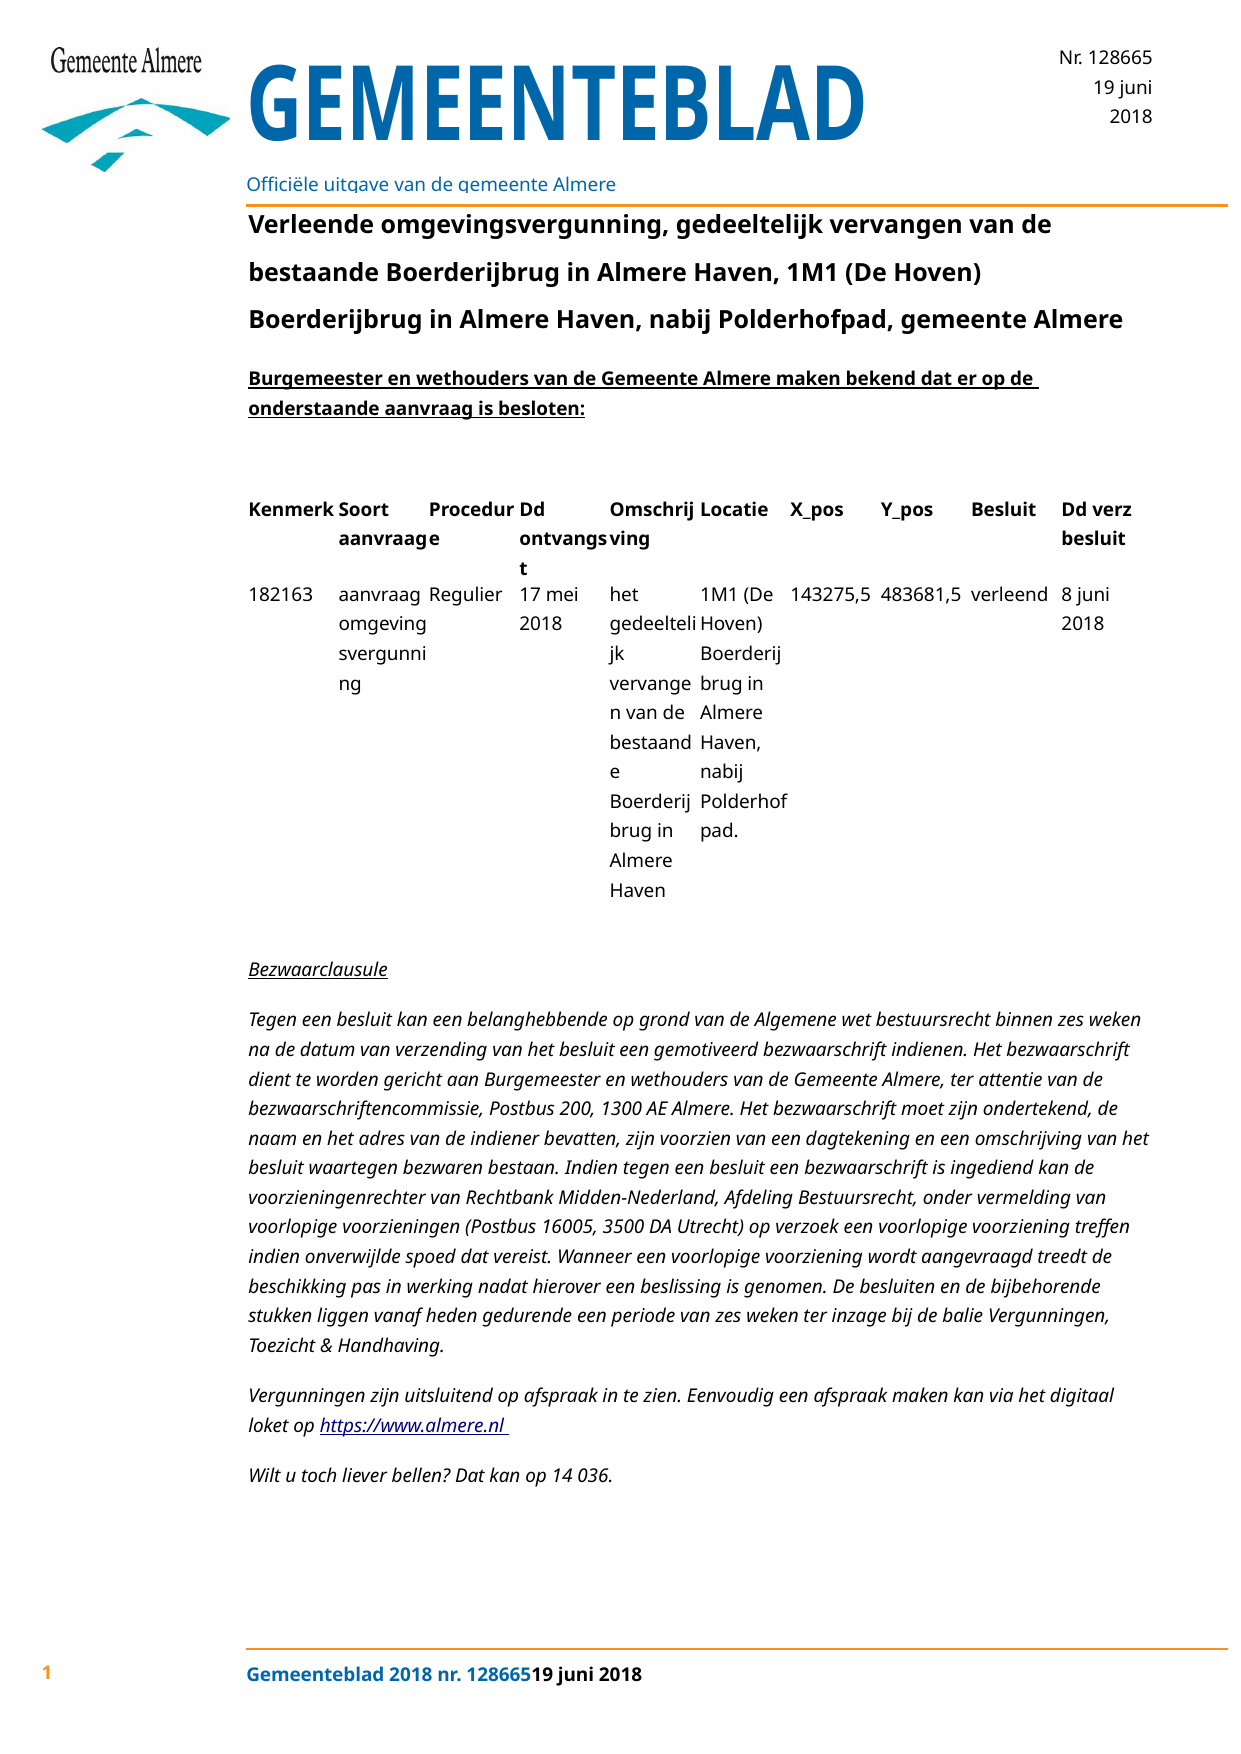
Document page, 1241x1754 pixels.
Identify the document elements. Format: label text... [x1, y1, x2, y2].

table_cell aanvraag omgevingsvergunning [338, 581, 429, 902]
table_header Y_pos [881, 496, 971, 581]
table_header Besluit [971, 496, 1061, 581]
table_header Procedure [429, 496, 519, 581]
table_cell 143275,5 [790, 581, 881, 902]
table_header Dd ontvangst [519, 496, 609, 581]
table_cell 483681,5 [881, 581, 971, 902]
table_cell 17 mei 2018 [519, 581, 609, 902]
table_header Soort aanvraag [338, 496, 429, 581]
table_cell 8 juni 2018 [1061, 581, 1152, 902]
text Vergunningen zijn uitsluitend op afspraak in te zien. Eenvoudig een afspraak maken kan via het digitaal loket op https://www.almere.nl [248, 1382, 1152, 1438]
text Tegen een besluit kan een belanghebbende op grond van de Algemene wet bestuursrecht binnen zes weken na de datum van verzending van het besluit een gemotiveerd bezwaarschrift indienen. Het bezwaarschrift dient te worden gericht aan Burgemeester en wethouders van de Gemeente Almere, ter attentie van de bezwaarschriftencommissie, Postbus 200, 1300 AE Almere. Het bezwaarschrift moet zijn ondertekend, de naam en het adres van de indiener bevatten, zijn voorzien van een dagtekening en een omschrijving van het besluit waartegen bezwaren bestaan. Indien tegen een besluit een bezwaarschrift is ingediend kan de voorzieningenrechter van Rechtbank Midden-Nederland, Afdeling Bestuursrecht, onder vermelding van voorlopige voorzieningen (Postbus 16005, 3500 DA Utrecht) op verzoek een voorlopige voorziening treffen indien onverwijlde spoed dat vereist. Wanneer een voorlopige voorziening wordt aangevraagd treedt de beschikking pas in werking nadat hierover een beslissing is genomen. De besluiten en de bijbehorende stukken liggen vanaf heden gedurende een periode van zes weken ter inzage bij de balie Vergunningen, Toezicht & Handhaving. [248, 1007, 1152, 1358]
table_header X_pos [790, 496, 881, 581]
table_header Omschrijving [609, 496, 700, 581]
table_cell 1M1 (De Hoven) Boerderijbrug in Almere Haven, nabij Polderhofpad. [700, 581, 790, 902]
table_cell het gedeeltelijk vervangen van de bestaande Boerderijbrug in Almere Haven [609, 581, 700, 902]
table_header Locatie [700, 496, 790, 581]
picture [41, 47, 231, 172]
table_cell verleend [971, 581, 1061, 902]
table_header Kenmerk [248, 496, 338, 581]
table_cell 182163 [248, 581, 338, 902]
table_cell Regulier [429, 581, 519, 902]
table_header Dd verz besluit [1061, 496, 1152, 581]
text Burgemeester en wethouders van de Gemeente Almere maken bekend dat er op de onderstaande aanvraag is besloten: [248, 366, 1152, 421]
text Verleende omgevingsvergunning, gedeeltelijk vervangen van de bestaande Boerderijbrug in Almere Haven, 1M1 (De Hoven) Boerderijbrug in Almere Haven, nabij Polderhofpad, gemeente Almere [248, 207, 1152, 336]
text Bezwaarclausule [248, 956, 1152, 982]
text Wilt u toch liever bellen? Dat kan op 14 036. [248, 1462, 1152, 1488]
